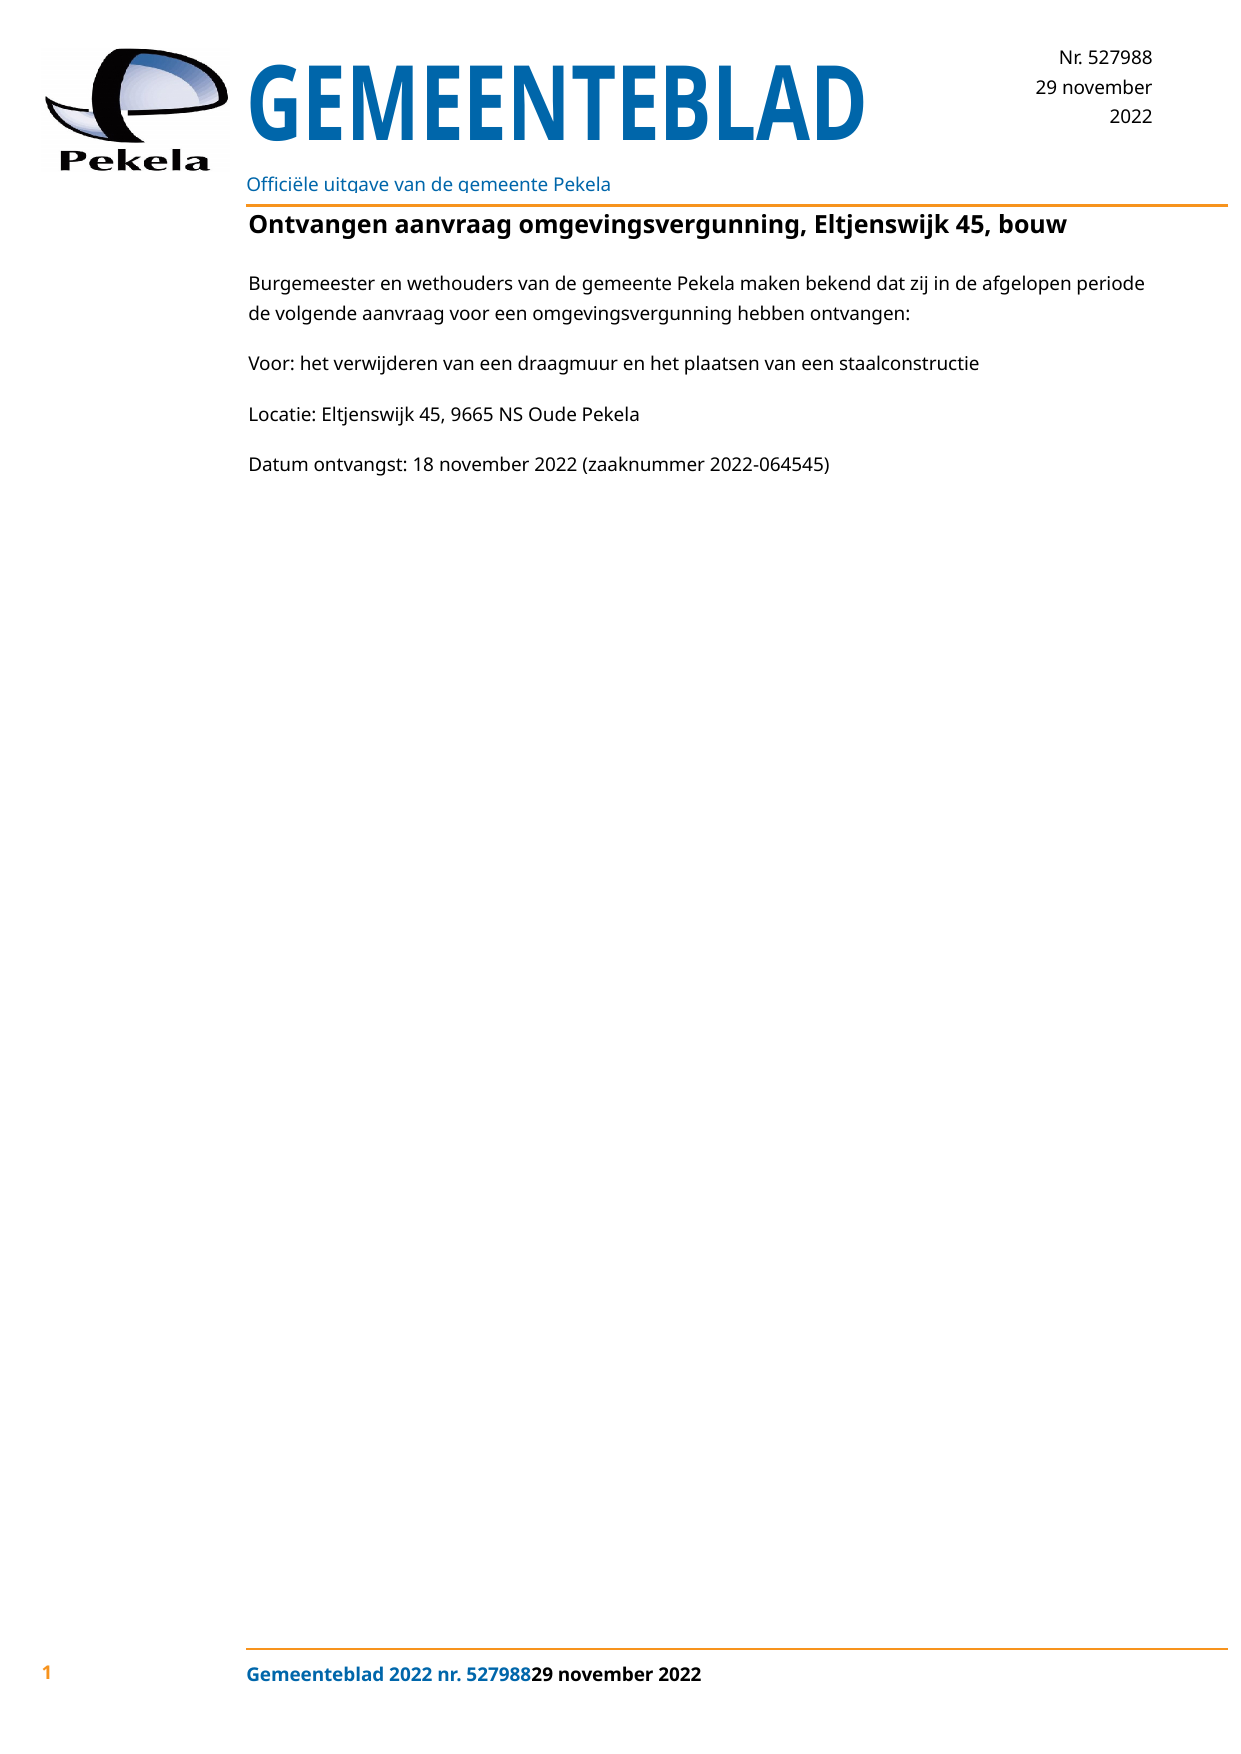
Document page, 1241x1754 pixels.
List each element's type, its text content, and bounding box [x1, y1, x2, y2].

picture [41, 47, 231, 172]
text Voor: het verwijderen van een draagmuur en het plaatsen van een staalconstructie [248, 350, 1152, 376]
text Locatie: Eltjenswijk 45, 9665 NS Oude Pekela [248, 401, 1152, 426]
text Datum ontvangst: 18 november 2022 (zaaknummer 2022-064545) [248, 451, 1152, 477]
text Ontvangen aanvraag omgevingsvergunning, Eltjenswijk 45, bouw [248, 207, 1152, 241]
text Burgemeester en wethouders van de gemeente Pekela maken bekend dat zij in de afgelopen periode de volgende aanvraag voor een omgevingsvergunning hebben ontvangen: [248, 270, 1152, 326]
